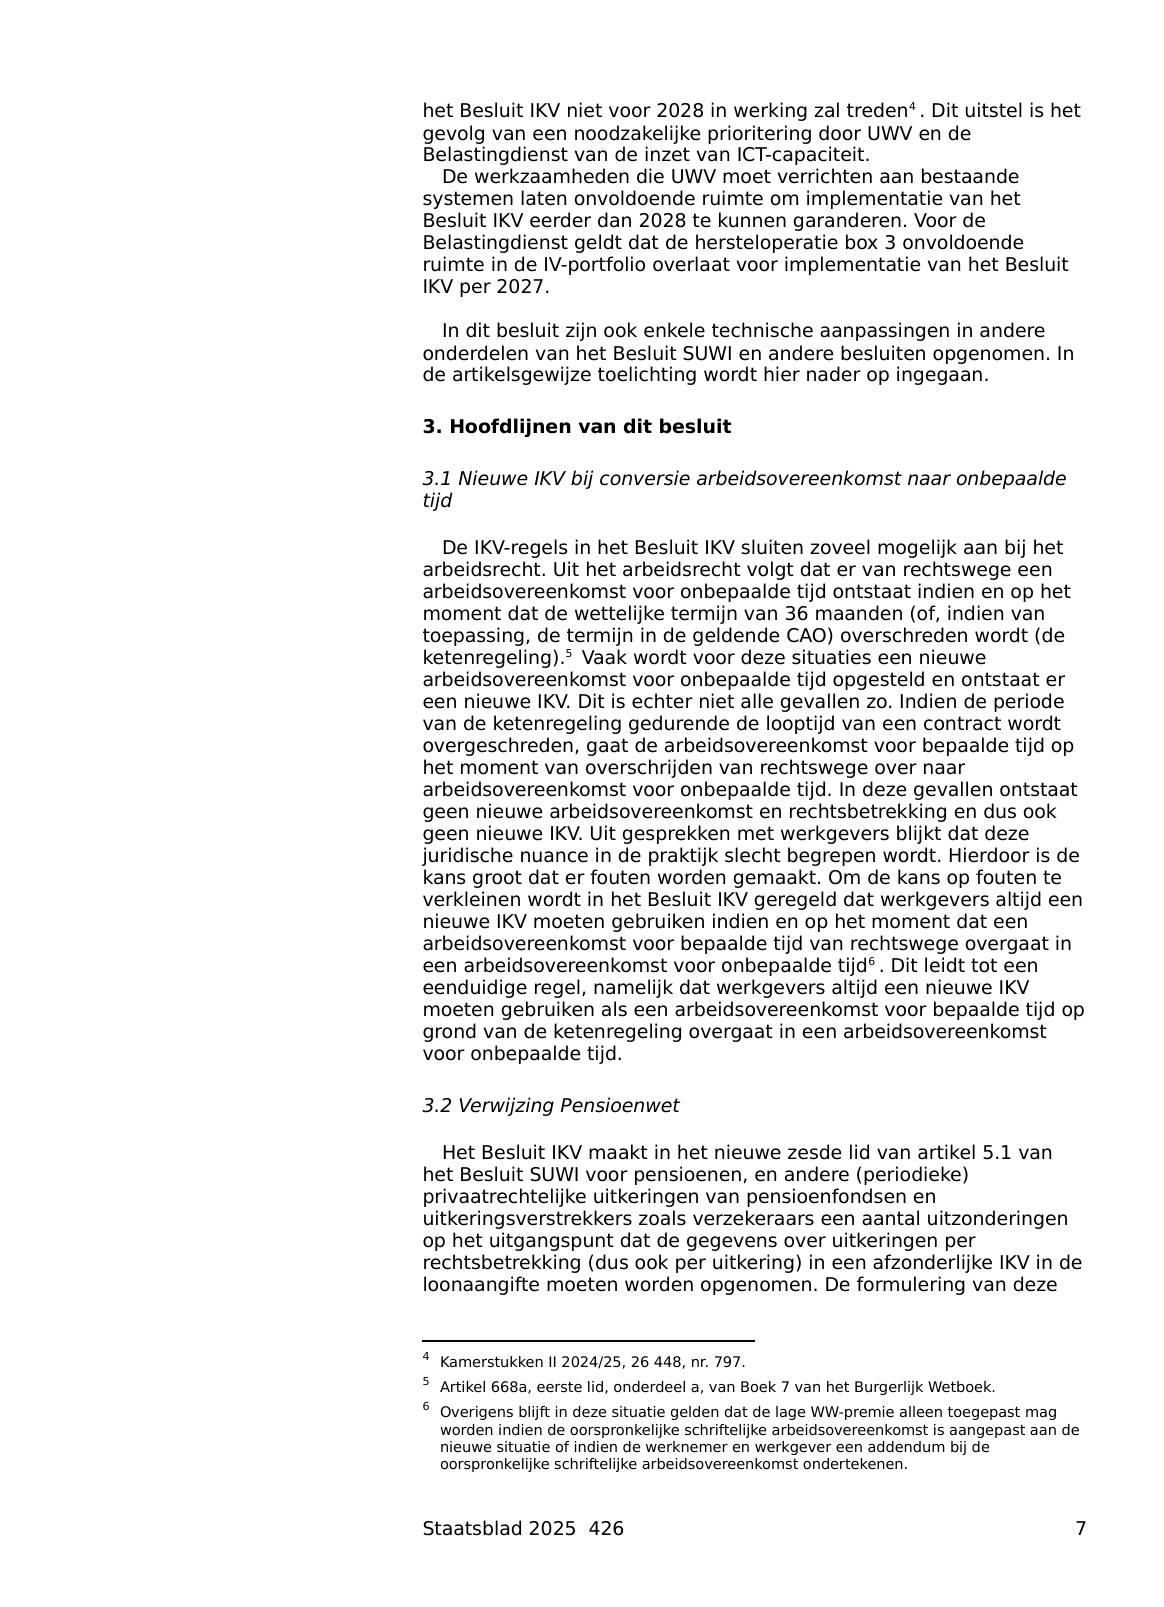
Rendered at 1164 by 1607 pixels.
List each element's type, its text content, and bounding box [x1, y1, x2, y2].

text Artikel 668a, eerste lid, onderdeel a, van Boek 7 van het Burgerlijk Wetboek. [422, 1375, 1087, 1397]
subtitle 3. Hoofdlijnen van dit besluit [422, 416, 1087, 438]
text het Besluit IKV niet voor 2028 in werking zal treden. Dit uitstel is het gevolg van een noodzakelijke prioritering door UWV en de Belastingdienst van de inzet van ICT-capaciteit. [422, 100, 1087, 166]
text De werkzaamheden die UWV moet verrichten aan bestaande systemen laten onvoldoende ruimte om implementatie van het Besluit IKV eerder dan 2028 te kunnen garanderen. Voor de Belastingdienst geldt dat de hersteloperatie box 3 onvoldoende ruimte in de IV-portfolio overlaat voor implementatie van het Besluit IKV per 2027. [422, 166, 1087, 298]
subtitle 3.1 Nieuwe IKV bij conversie arbeidsovereenkomst naar onbepaalde tijd [422, 468, 1087, 512]
text In dit besluit zijn ook enkele technische aanpassingen in andere onderdelen van het Besluit SUWI en andere besluiten opgenomen. In de artikelsgewijze toelichting wordt hier nader op ingegaan. [422, 320, 1087, 386]
subtitle 3.2 Verwijzing Pensioenwet [422, 1095, 1087, 1117]
text De IKV-regels in het Besluit IKV sluiten zoveel mogelijk aan bij het arbeidsrecht. Uit het arbeidsrecht volgt dat er van rechtswege een arbeidsovereenkomst voor onbepaalde tijd ontstaat indien en op het moment dat de wettelijke termijn van 36 maanden (of, indien van toepassing, de termijn in de geldende CAO) overschreden wordt (de ketenregeling). Vaak wordt voor deze situaties een nieuwe arbeidsovereenkomst voor onbepaalde tijd opgesteld en ontstaat er een nieuwe IKV. Dit is echter niet alle gevallen zo. Indien de periode van de ketenregeling gedurende de looptijd van een contract wordt overgeschreden, gaat de arbeidsovereenkomst voor bepaalde tijd op het moment van overschrijden van rechtswege over naar arbeidsovereenkomst voor onbepaalde tijd. In deze gevallen ontstaat geen nieuwe arbeidsovereenkomst en rechtsbetrekking en dus ook geen nieuwe IKV. Uit gesprekken met werkgevers blijkt dat deze juridische nuance in de praktijk slecht begrepen wordt. Hierdoor is de kans groot dat er fouten worden gemaakt. Om de kans op fouten te verkleinen wordt in het Besluit IKV geregeld dat werkgevers altijd een nieuwe IKV moeten gebruiken indien en op het moment dat een arbeidsovereenkomst voor bepaalde tijd van rechtswege overgaat in een arbeidsovereenkomst voor onbepaalde tijd. Dit leidt tot een eenduidige regel, namelijk dat werkgevers altijd een nieuwe IKV moeten gebruiken als een arbeidsovereenkomst voor bepaalde tijd op grond van de ketenregeling overgaat in een arbeidsovereenkomst voor onbepaalde tijd. [422, 537, 1087, 1065]
text Het Besluit IKV maakt in het nieuwe zesde lid van artikel 5.1 van het Besluit SUWI voor pensioenen, en andere (periodieke) privaatrechtelijke uitkeringen van pensioenfondsen en uitkeringsverstrekkers zoals verzekeraars een aantal uitzonderingen op het uitgangspunt dat de gegevens over uitkeringen per rechtsbetrekking (dus ook per uitkering) in een afzonderlijke IKV in de loonaangifte moeten worden opgenomen. De formulering van deze [422, 1142, 1087, 1296]
text Overigens blijft in deze situatie gelden dat de lage WW-premie alleen toegepast mag worden indien de oorspronkelijke schriftelijke arbeidsovereenkomst is aangepast aan de nieuwe situatie of indien de werknemer en werkgever een addendum bij de oorspronkelijke schriftelijke arbeidsovereenkomst ondertekenen. [422, 1400, 1087, 1473]
text Kamerstukken II 2024/25, 26 448, nr. 797. [422, 1350, 1087, 1372]
